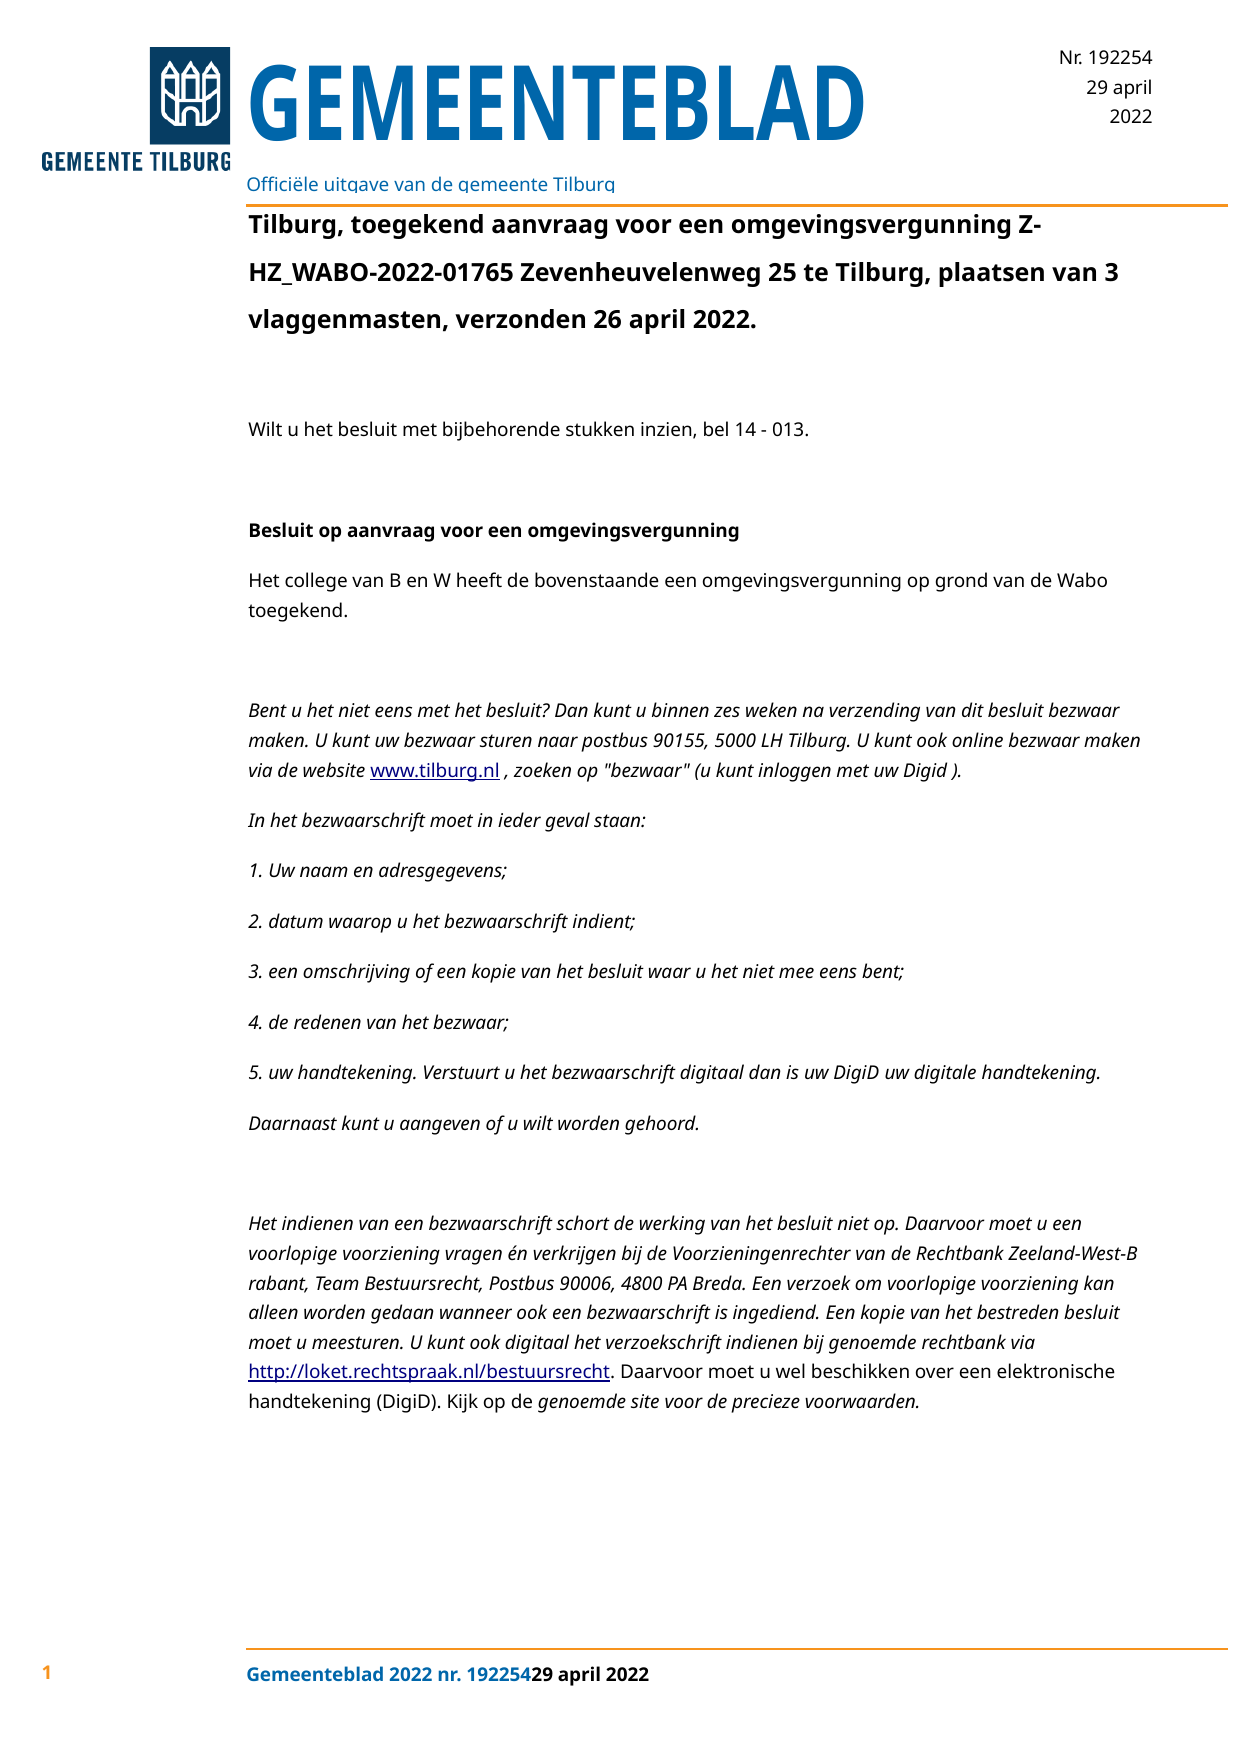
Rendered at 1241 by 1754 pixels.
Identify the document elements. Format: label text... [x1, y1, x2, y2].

text 2. datum waarop u het bezwaarschrift indient; [248, 908, 1152, 934]
text 1. Uw naam en adresgegevens; [248, 858, 1152, 883]
text Het indienen van een bezwaarschrift schort de werking van het besluit niet op. Daarvoor moet u een voorlopige voorziening vragen én verkrijgen bij de Voorzieningenrechter van de Rechtbank Zeeland-West-B rabant, Team Bestuursrecht, Postbus 90006, 4800 PA Breda. Een verzoek om voorlopige voorziening kan alleen worden gedaan wanneer ook een bezwaarschrift is ingediend. Een kopie van het bestreden besluit moet u meesturen. U kunt ook digitaal het verzoekschrift indienen bij genoemde rechtbank via http://loket.rechtspraak.nl/bestuursrecht. Daarvoor moet u wel beschikken over een elektronische handtekening (DigiD). Kijk op de genoemde site voor de precieze voorwaarden. [248, 1211, 1152, 1414]
text In het bezwaarschrift moet in ieder geval staan: [248, 807, 1152, 833]
text Bent u het niet eens met het besluit? Dan kunt u binnen zes weken na verzending van dit besluit bezwaar maken. U kunt uw bezwaar sturen naar postbus 90155, 5000 LH Tilburg. U kunt ook online bezwaar maken via de website www.tilburg.nl , zoeken op "bezwaar" (u kunt inloggen met uw Digid ). [248, 698, 1152, 782]
text Tilburg, toegekend aanvraag voor een omgevingsvergunning Z-HZ_WABO-2022-01765 Zevenheuvelenweg 25 te Tilburg, plaatsen van 3 vlaggenmasten, verzonden 26 april 2022. [248, 207, 1152, 336]
text Besluit op aanvraag voor een omgevingsvergunning [248, 517, 1152, 542]
text Het college van B en W heeft de bovenstaande een omgevingsvergunning op grond van de Wabo toegekend. [248, 567, 1152, 622]
text Wilt u het besluit met bijbehorende stukken inzien, bel 14 - 013. [248, 416, 1152, 442]
picture [41, 47, 231, 172]
text 4. de redenen van het bezwaar; [248, 1009, 1152, 1034]
text 3. een omschrijving of een kopie van het besluit waar u het niet mee eens bent; [248, 958, 1152, 984]
text Daarnaast kunt u aangeven of u wilt worden gehoord. [248, 1110, 1152, 1135]
text 5. uw handtekening. Verstuurt u het bezwaarschrift digitaal dan is uw DigiD uw digitale handtekening. [248, 1059, 1152, 1085]
